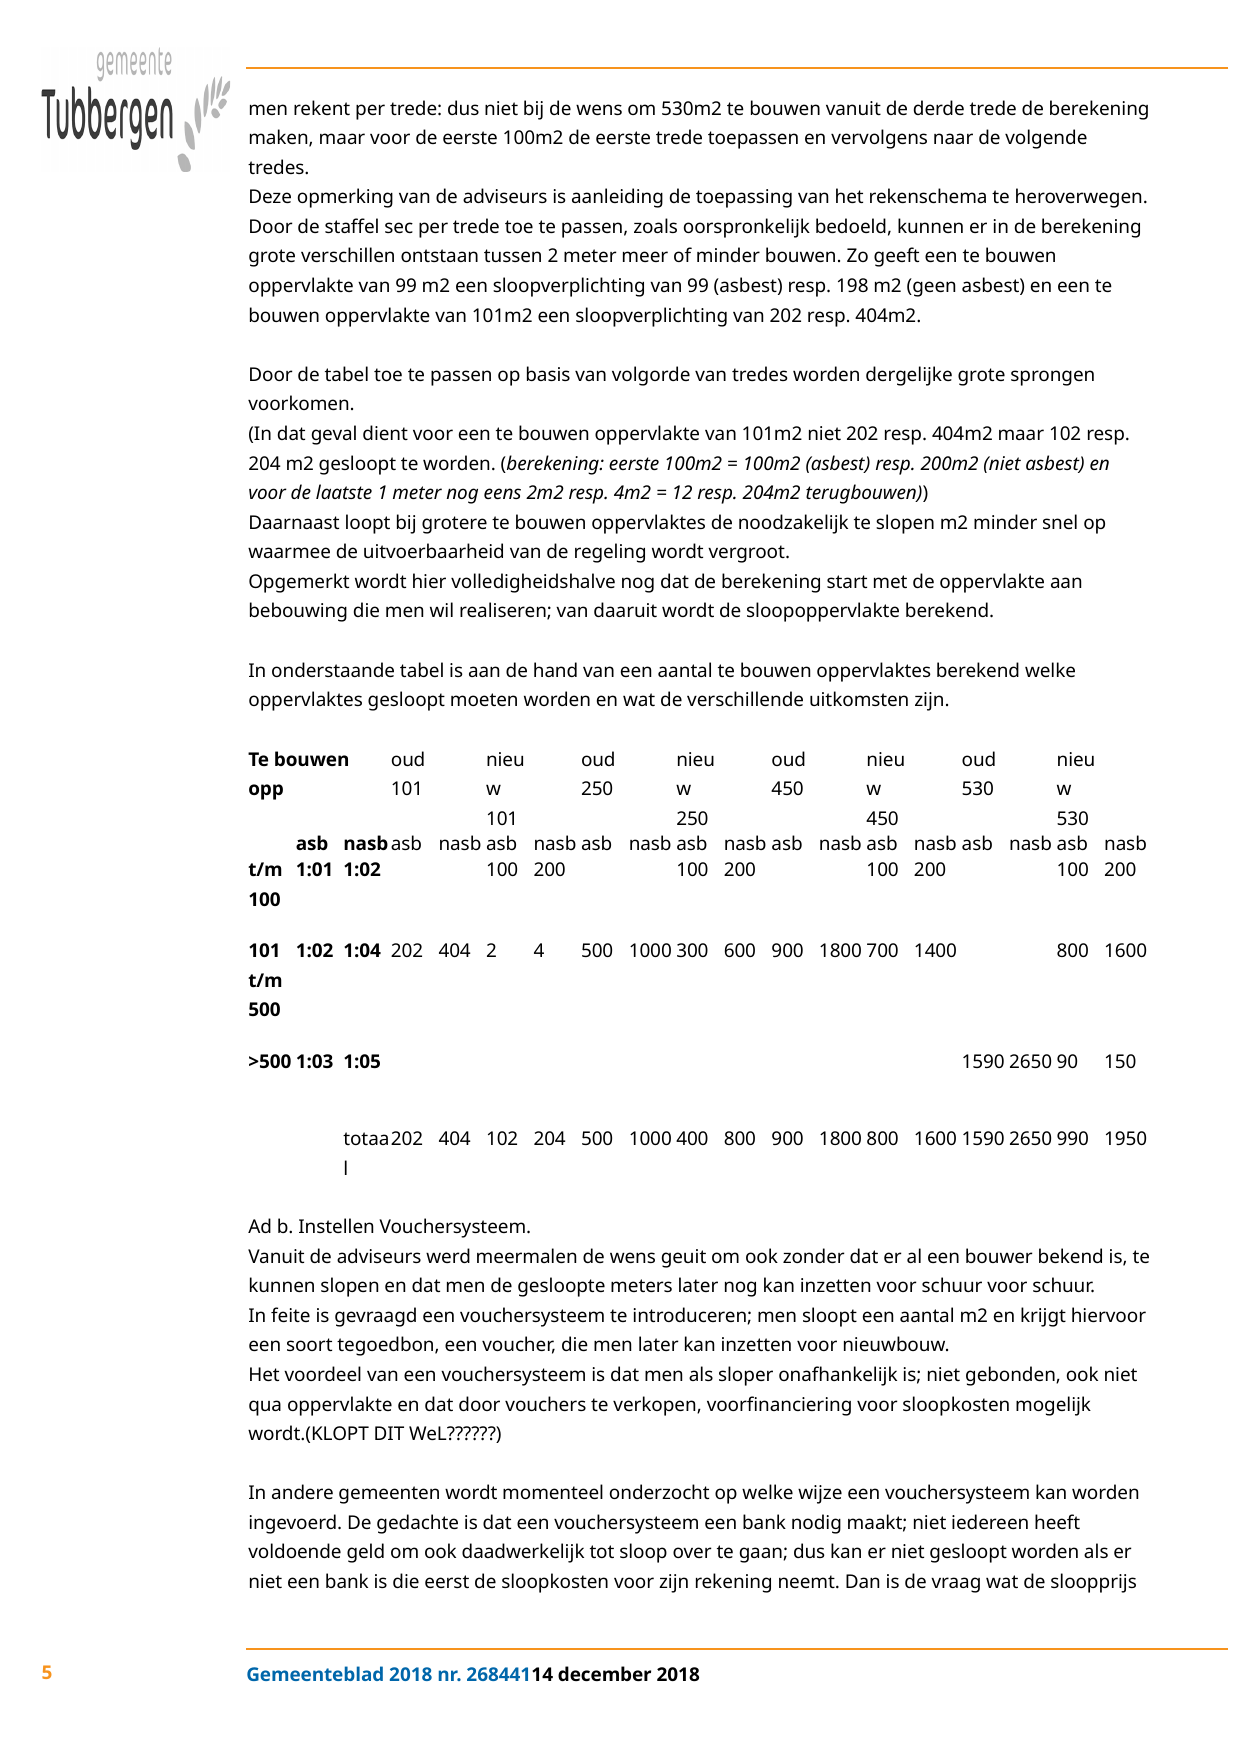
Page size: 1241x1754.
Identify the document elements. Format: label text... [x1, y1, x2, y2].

table_cell [343, 1074, 391, 1099]
table_header oud 101 [391, 746, 438, 831]
table_cell nasb [629, 831, 676, 856]
table_cell [1009, 1074, 1056, 1099]
table_cell [438, 912, 486, 937]
table_cell [248, 831, 296, 856]
table_cell [676, 1048, 723, 1074]
table_cell [1009, 856, 1056, 912]
table_header [629, 746, 676, 831]
table_cell [819, 1022, 866, 1048]
table_header oud 450 [771, 746, 819, 831]
table_cell [391, 1048, 438, 1074]
text Het voordeel van een vouchersysteem is dat men als sloper onafhankelijk is; niet gebonden, ook niet qua oppervlakte en dat door vouchers te verkopen, voorfinanciering voor sloopkosten mogelijk wordt.(KLOPT DIT WeL??????) [248, 1361, 1152, 1446]
table_cell [248, 1100, 296, 1125]
table_header [819, 746, 866, 831]
table_cell [724, 1100, 771, 1125]
table_cell [486, 1074, 533, 1099]
table_cell [771, 856, 819, 912]
table_cell 1:01 [296, 856, 343, 912]
table_cell [581, 856, 628, 912]
table_header [914, 746, 961, 831]
table_cell [961, 938, 1009, 1022]
table_cell [771, 1074, 819, 1099]
table_cell [1009, 1100, 1056, 1125]
table_cell [1009, 912, 1056, 937]
table_cell [581, 1074, 628, 1099]
table_cell [961, 856, 1009, 912]
table_cell 1800 [819, 1125, 866, 1181]
table_cell [533, 1100, 581, 1125]
table_cell [391, 1022, 438, 1048]
table_cell 1:02 [343, 856, 391, 912]
table_cell [819, 856, 866, 912]
table_cell [961, 912, 1009, 937]
table_cell 100 [676, 856, 723, 912]
table_header [438, 746, 486, 831]
text In feite is gevraagd een vouchersysteem te introduceren; men sloopt een aantal m2 en krijgt hiervoor een soort tegoedbon, een voucher, die men later kan inzetten voor nieuwbouw. [248, 1302, 1152, 1357]
table_cell >500 [248, 1048, 296, 1074]
table_cell 1:03 [296, 1048, 343, 1074]
table_cell [724, 1048, 771, 1074]
table_cell [533, 1048, 581, 1074]
table_cell nasb [819, 831, 866, 856]
table_cell 400 [676, 1125, 723, 1181]
table_cell asb [486, 831, 533, 856]
table_header nieuw 450 [866, 746, 914, 831]
table_cell 700 [866, 938, 914, 1022]
table_cell [629, 1022, 676, 1048]
table_cell asb [961, 831, 1009, 856]
table_cell [581, 1048, 628, 1074]
table_cell 900 [771, 1125, 819, 1181]
table_cell [296, 1022, 343, 1048]
table_header [1009, 746, 1056, 831]
table_cell 1590 [961, 1048, 1009, 1074]
table_cell 800 [866, 1125, 914, 1181]
table_cell nasb [1009, 831, 1056, 856]
text Opgemerkt wordt hier volledigheidshalve nog dat de berekening start met de oppervlakte aan bebouwing die men wil realiseren; van daaruit wordt de sloopoppervlakte berekend. [248, 568, 1152, 623]
table_cell [914, 1048, 961, 1074]
table_cell [486, 1022, 533, 1048]
table_cell [1056, 1022, 1104, 1048]
table_cell [343, 1022, 391, 1048]
table_cell 101 t/m 500 [248, 938, 296, 1022]
table_cell asb [1056, 831, 1104, 856]
table_cell [1009, 1022, 1056, 1048]
table_cell 100 [486, 856, 533, 912]
table_cell [438, 1074, 486, 1099]
text In andere gemeenten wordt momenteel onderzocht op welke wijze een vouchersysteem kan worden ingevoerd. De gedachte is dat een vouchersysteem een bank nodig maakt; niet iedereen heeft voldoende geld om ook daadwerkelijk tot sloop over te gaan; dus kan er niet gesloopt worden als er niet een bank is die eerst de sloopkosten voor zijn rekening neemt. Dan is de vraag wat de sloopprijs [248, 1479, 1152, 1594]
table_cell 800 [724, 1125, 771, 1181]
table_cell [1104, 1100, 1152, 1125]
table_cell [819, 1100, 866, 1125]
table_cell [1104, 1022, 1152, 1048]
table_cell [1104, 912, 1152, 937]
picture [41, 47, 231, 172]
table_header [1104, 746, 1152, 831]
table_cell [866, 1100, 914, 1125]
table_cell [1056, 1074, 1104, 1099]
table_cell 100 [1056, 856, 1104, 912]
table_cell [581, 912, 628, 937]
table_cell [1104, 1074, 1152, 1099]
table_cell 1600 [1104, 938, 1152, 1022]
table_cell 1000 [629, 1125, 676, 1181]
table_cell 404 [438, 1125, 486, 1181]
table_cell [629, 1074, 676, 1099]
table_cell [629, 1048, 676, 1074]
table_cell [961, 1100, 1009, 1125]
table_cell [724, 912, 771, 937]
table_cell totaal [343, 1125, 391, 1181]
table_cell 500 [581, 1125, 628, 1181]
table_cell [486, 1100, 533, 1125]
table_cell [391, 856, 438, 912]
table_cell 500 [581, 938, 628, 1022]
table_cell nasb [438, 831, 486, 856]
table_cell [629, 1100, 676, 1125]
text Door de staffel sec per trede toe te passen, zoals oorspronkelijk bedoeld, kunnen er in de berekening grote verschillen ontstaan tussen 2 meter meer of minder bouwen. Zo geeft een te bouwen oppervlakte van 99 m2 een sloopverplichting van 99 (asbest) resp. 198 m2 (geen asbest) en een te bouwen oppervlakte van 101m2 een sloopverplichting van 202 resp. 404m2. [248, 213, 1152, 328]
table_cell [438, 1048, 486, 1074]
table_cell asb [391, 831, 438, 856]
table_cell [819, 912, 866, 937]
table_cell asb [296, 831, 343, 856]
text Deze opmerking van de adviseurs is aanleiding de toepassing van het rekenschema te heroverwegen. [248, 183, 1152, 209]
table_cell [486, 1048, 533, 1074]
table_cell [581, 1022, 628, 1048]
table_cell [248, 912, 296, 937]
table_cell 1:02 [296, 938, 343, 1022]
table_header nieuw 530 [1056, 746, 1104, 831]
table_cell 1400 [914, 938, 961, 1022]
table_cell [819, 1074, 866, 1099]
table_cell [629, 856, 676, 912]
table_header Te bouwen opp [248, 746, 391, 831]
table_cell [676, 1074, 723, 1099]
table_cell [866, 912, 914, 937]
table_cell [1056, 1100, 1104, 1125]
table_header [533, 746, 581, 831]
table_cell [866, 1048, 914, 1074]
table_cell 200 [533, 856, 581, 912]
table_header [724, 746, 771, 831]
table_cell [581, 1100, 628, 1125]
table_cell asb [581, 831, 628, 856]
table_cell nasb [914, 831, 961, 856]
table_cell [391, 1100, 438, 1125]
table_cell [819, 1048, 866, 1074]
table_cell [391, 912, 438, 937]
table_cell 1:04 [343, 938, 391, 1022]
table_cell 300 [676, 938, 723, 1022]
table_cell [724, 1022, 771, 1048]
table_cell 1:05 [343, 1048, 391, 1074]
table_cell [343, 912, 391, 937]
text In onderstaande tabel is aan de hand van een aantal te bouwen oppervlaktes berekend welke oppervlaktes gesloopt moeten worden en wat de verschillende uitkomsten zijn. [248, 657, 1152, 712]
table_header nieuw 101 [486, 746, 533, 831]
table_cell asb [866, 831, 914, 856]
text Door de tabel toe te passen op basis van volgorde van tredes worden dergelijke grote sprongen voorkomen. [248, 361, 1152, 416]
table_cell asb [771, 831, 819, 856]
table_cell 204 [533, 1125, 581, 1181]
table_cell 150 [1104, 1048, 1152, 1074]
table_cell [771, 1100, 819, 1125]
table_cell [391, 1074, 438, 1099]
table_cell [676, 1100, 723, 1125]
table_cell [343, 1100, 391, 1125]
table_cell 200 [914, 856, 961, 912]
text Vanuit de adviseurs werd meermalen de wens geuit om ook zonder dat er al een bouwer bekend is, te kunnen slopen en dat men de gesloopte meters later nog kan inzetten voor schuur voor schuur. [248, 1243, 1152, 1298]
table_cell [1009, 938, 1056, 1022]
text men rekent per trede: dus niet bij de wens om 530m2 te bouwen vanuit de derde trede de berekening maken, maar voor de eerste 100m2 de eerste trede toepassen en vervolgens naar de volgende tredes. [248, 95, 1152, 180]
table_cell [866, 1074, 914, 1099]
table_header nieuw 250 [676, 746, 723, 831]
table_cell 404 [438, 938, 486, 1022]
text Ad b. Instellen Vouchersysteem. [248, 1213, 1152, 1239]
table_cell [296, 1125, 343, 1181]
table_cell [771, 1022, 819, 1048]
table_cell [676, 1022, 723, 1048]
table_cell 100 [866, 856, 914, 912]
table_cell [296, 912, 343, 937]
table_cell [629, 912, 676, 937]
table_cell 2650 [1009, 1048, 1056, 1074]
table_cell [248, 1074, 296, 1099]
table_cell nasb [343, 831, 391, 856]
table_cell t/m 100 [248, 856, 296, 912]
table_cell 200 [1104, 856, 1152, 912]
table_cell 4 [533, 938, 581, 1022]
table_cell 90 [1056, 1048, 1104, 1074]
table_cell [1056, 912, 1104, 937]
table_cell [914, 1074, 961, 1099]
table_cell 2650 [1009, 1125, 1056, 1181]
table_cell [486, 912, 533, 937]
text Daarnaast loopt bij grotere te bouwen oppervlaktes de noodzakelijk te slopen m2 minder snel op waarmee de uitvoerbaarheid van de regeling wordt vergroot. [248, 509, 1152, 564]
table_cell [724, 1074, 771, 1099]
table_cell nasb [724, 831, 771, 856]
table_cell [438, 1022, 486, 1048]
table_cell [771, 912, 819, 937]
table_cell [961, 1074, 1009, 1099]
table_header oud 530 [961, 746, 1009, 831]
table_cell 900 [771, 938, 819, 1022]
table_cell [533, 912, 581, 937]
table_cell [914, 912, 961, 937]
text (In dat geval dient voor een te bouwen oppervlakte van 101m2 niet 202 resp. 404m2 maar 102 resp. 204 m2 gesloopt te worden. (berekening: eerste 100m2 = 100m2 (asbest) resp. 200m2 (niet asbest) en voor de laatste 1 meter nog eens 2m2 resp. 4m2 = 12 resp. 204m2 terugbouwen)) [248, 420, 1152, 505]
table_cell 202 [391, 938, 438, 1022]
table_cell [296, 1074, 343, 1099]
table_cell [533, 1074, 581, 1099]
table_cell 990 [1056, 1125, 1104, 1181]
table_cell 1590 [961, 1125, 1009, 1181]
table_cell [961, 1022, 1009, 1048]
table_cell [914, 1100, 961, 1125]
table_cell 1950 [1104, 1125, 1152, 1181]
table_cell [438, 1100, 486, 1125]
table_cell [533, 1022, 581, 1048]
table_cell nasb [1104, 831, 1152, 856]
table_cell [866, 1022, 914, 1048]
table_cell 1800 [819, 938, 866, 1022]
table_cell 200 [724, 856, 771, 912]
table_cell 202 [391, 1125, 438, 1181]
table_cell [248, 1125, 296, 1181]
table_cell 1000 [629, 938, 676, 1022]
table_header oud 250 [581, 746, 628, 831]
table_cell [248, 1022, 296, 1048]
table_cell 1600 [914, 1125, 961, 1181]
table_cell nasb [533, 831, 581, 856]
table_cell [914, 1022, 961, 1048]
table_cell 800 [1056, 938, 1104, 1022]
table_cell [296, 1100, 343, 1125]
table_cell [676, 912, 723, 937]
table_cell asb [676, 831, 723, 856]
table_cell 102 [486, 1125, 533, 1181]
table_cell 2 [486, 938, 533, 1022]
table_cell 600 [724, 938, 771, 1022]
table_cell [771, 1048, 819, 1074]
table_cell [438, 856, 486, 912]
